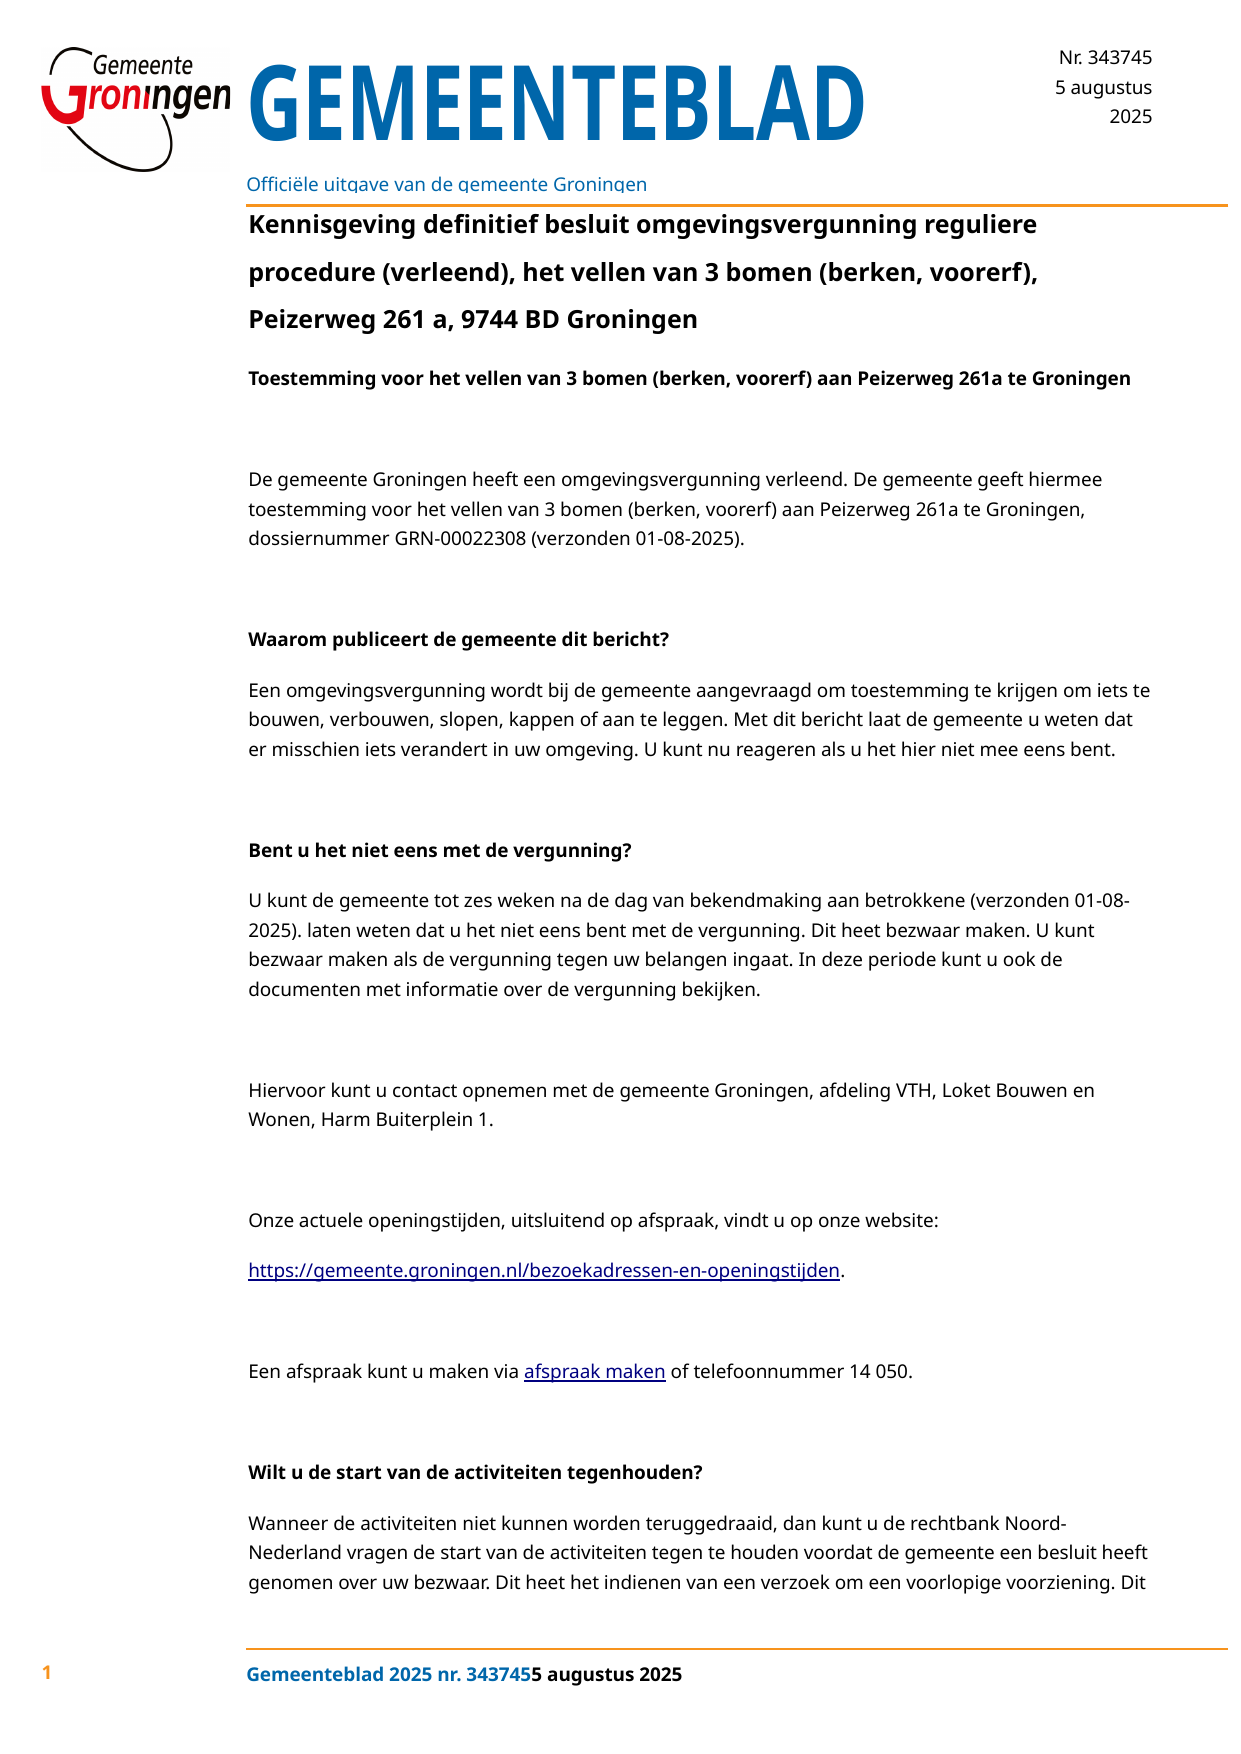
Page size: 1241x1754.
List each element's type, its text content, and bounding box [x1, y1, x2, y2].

text Hiervoor kunt u contact opnemen met de gemeente Groningen, afdeling VTH, Loket Bouwen en Wonen, Harm Buiterplein 1. [248, 1077, 1152, 1132]
text Kennisgeving definitief besluit omgevingsvergunning reguliere procedure (verleend), het vellen van 3 bomen (berken, voorerf), Peizerweg 261 a, 9744 BD Groningen [248, 207, 1152, 336]
text U kunt de gemeente tot zes weken na de dag van bekendmaking aan betrokkene (verzonden 01-08-2025). laten weten dat u het niet eens bent met de vergunning. Dit heet bezwaar maken. U kunt bezwaar maken als de vergunning tegen uw belangen ingaat. In deze periode kunt u ook de documenten met informatie over de vergunning bekijken. [248, 887, 1152, 1002]
text Een afspraak kunt u maken via afspraak maken of telefoonnummer 14 050. [248, 1358, 1152, 1384]
text Bent u het niet eens met de vergunning? [248, 837, 1152, 862]
picture [41, 47, 231, 172]
text Wilt u de start van de activiteiten tegenhouden? [248, 1459, 1152, 1485]
text https://gemeente.groningen.nl/bezoekadressen-en-openingstijden. [248, 1258, 1152, 1283]
text Onze actuele openingstijden, uitsluitend op afspraak, vindt u op onze website: [248, 1207, 1152, 1233]
text Een omgevingsvergunning wordt bij de gemeente aangevraagd om toestemming te krijgen om iets te bouwen, verbouwen, slopen, kappen of aan te leggen. Met dit bericht laat de gemeente u weten dat er misschien iets verandert in uw omgeving. U kunt nu reageren als u het hier niet mee eens bent. [248, 677, 1152, 762]
text Wanneer de activiteiten niet kunnen worden teruggedraaid, dan kunt u de rechtbank Noord-Nederland vragen de start van de activiteiten tegen te houden voordat de gemeente een besluit heeft genomen over uw bezwaar. Dit heet het indienen van een verzoek om een voorlopige voorziening. Dit [248, 1510, 1152, 1594]
text Waarom publiceert de gemeente dit bericht? [248, 626, 1152, 652]
text De gemeente Groningen heeft een omgevingsvergunning verleend. De gemeente geeft hiermee toestemming voor het vellen van 3 bomen (berken, voorerf) aan Peizerweg 261a te Groningen, dossiernummer GRN-00022308 (verzonden 01-08-2025). [248, 466, 1152, 551]
text Toestemming voor het vellen van 3 bomen (berken, voorerf) aan Peizerweg 261a te Groningen [248, 366, 1152, 391]
